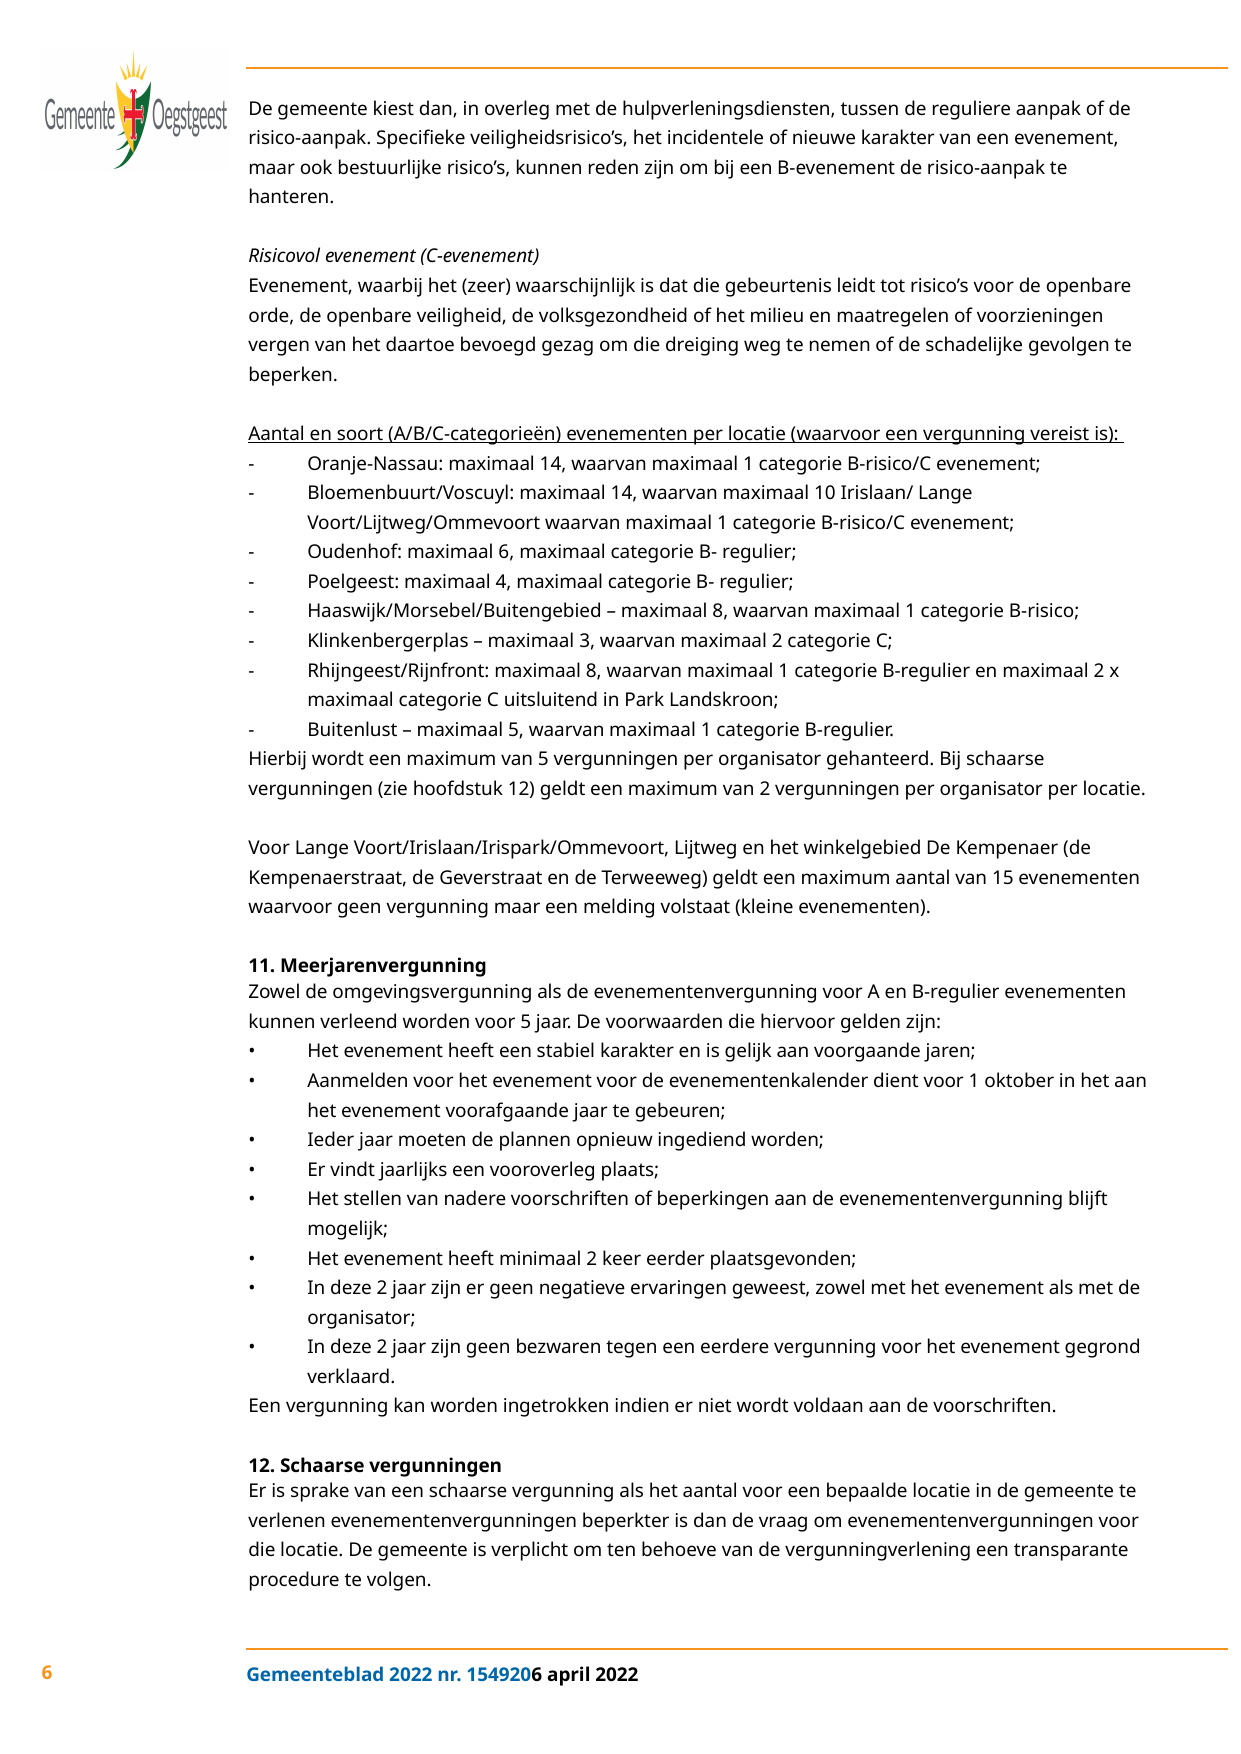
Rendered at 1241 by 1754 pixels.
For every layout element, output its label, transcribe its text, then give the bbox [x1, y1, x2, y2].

list Bloemenbuurt/Voscuyl: maximaal 14, waarvan maximaal 10 Irislaan/ Lange Voort/Lijtweg/Ommevoort waarvan maximaal 1 categorie B-risico/C evenement; [248, 479, 1152, 535]
text Risicovol evenement (C-evenement) [248, 243, 1152, 268]
list Het stellen van nadere voorschriften of beperkingen aan de evenementenvergunning blijft mogelijk; [248, 1186, 1152, 1241]
list Rhijngeest/Rijnfront: maximaal 8, waarvan maximaal 1 categorie B-regulier en maximaal 2 x maximaal categorie C uitsluitend in Park Landskroon; [248, 657, 1152, 712]
list Buitenlust – maximaal 5, waarvan maximaal 1 categorie B-regulier. [248, 716, 1152, 742]
list In deze 2 jaar zijn geen bezwaren tegen een eerdere vergunning voor het evenement gegrond verklaard. [248, 1333, 1152, 1389]
picture [41, 47, 231, 172]
text Hierbij wordt een maximum van 5 vergunningen per organisator gehanteerd. Bij schaarse vergunningen (zie hoofdstuk 12) geldt een maximum van 2 vergunningen per organisator per locatie. [248, 746, 1152, 801]
list Er vindt jaarlijks een vooroverleg plaats; [248, 1156, 1152, 1182]
list In deze 2 jaar zijn er geen negatieve ervaringen geweest, zowel met het evenement als met de organisator; [248, 1274, 1152, 1329]
list Klinkenbergerplas – maximaal 3, waarvan maximaal 2 categorie C; [248, 627, 1152, 653]
text Een vergunning kan worden ingetrokken indien er niet wordt voldaan aan de voorschriften. [248, 1393, 1152, 1418]
text 12. Schaarse vergunningen [248, 1452, 1152, 1477]
list Het evenement heeft minimaal 2 keer eerder plaatsgevonden; [248, 1245, 1152, 1270]
text Er is sprake van een schaarse vergunning als het aantal voor een bepaalde locatie in de gemeente te verlenen evenementenvergunningen beperkter is dan de vraag om evenementenvergunningen voor die locatie. De gemeente is verplicht om ten behoeve van de vergunningverlening een transparante procedure te volgen. [248, 1477, 1152, 1592]
text Voor Lange Voort/Irislaan/Irispark/Ommevoort, Lijtweg en het winkelgebied De Kempenaer (de Kempenaerstraat, de Geverstraat en de Terweeweg) geldt een maximum aantal van 15 evenementen waarvoor geen vergunning maar een melding volstaat (kleine evenementen). [248, 834, 1152, 919]
list Aanmelden voor het evenement voor de evenementenkalender dient voor 1 oktober in het aan het evenement voorafgaande jaar te gebeuren; [248, 1067, 1152, 1122]
list Oudenhof: maximaal 6, maximaal categorie B- regulier; [248, 538, 1152, 564]
text 11. Meerjarenvergunning [248, 953, 1152, 978]
text Evenement, waarbij het (zeer) waarschijnlijk is dat die gebeurtenis leidt tot risico’s voor de openbare orde, de openbare veiligheid, de volksgezondheid of het milieu en maatregelen of voorzieningen vergen van het daartoe bevoegd gezag om die dreiging weg te nemen of de schadelijke gevolgen te beperken. [248, 272, 1152, 387]
list Haaswijk/Morsebel/Buitengebied – maximaal 8, waarvan maximaal 1 categorie B-risico; [248, 598, 1152, 623]
list Ieder jaar moeten de plannen opnieuw ingediend worden; [248, 1126, 1152, 1152]
text De gemeente kiest dan, in overleg met de hulpverleningsdiensten, tussen de reguliere aanpak of de risico-aanpak. Specifieke veiligheidsrisico’s, het incidentele of nieuwe karakter van een evenement, maar ook bestuurlijke risico’s, kunnen reden zijn om bij een B-evenement de risico-aanpak te hanteren. [248, 95, 1152, 209]
text Zowel de omgevingsvergunning als de evenementenvergunning voor A en B-regulier evenementen kunnen verleend worden voor 5 jaar. De voorwaarden die hiervoor gelden zijn: [248, 978, 1152, 1034]
list Oranje-Nassau: maximaal 14, waarvan maximaal 1 categorie B-risico/C evenement; [248, 450, 1152, 476]
list Het evenement heeft een stabiel karakter en is gelijk aan voorgaande jaren; [248, 1038, 1152, 1063]
list Poelgeest: maximaal 4, maximaal categorie B- regulier; [248, 568, 1152, 594]
text Aantal en soort (A/B/C-categorieën) evenementen per locatie (waarvoor een vergunning vereist is): [248, 420, 1152, 446]
